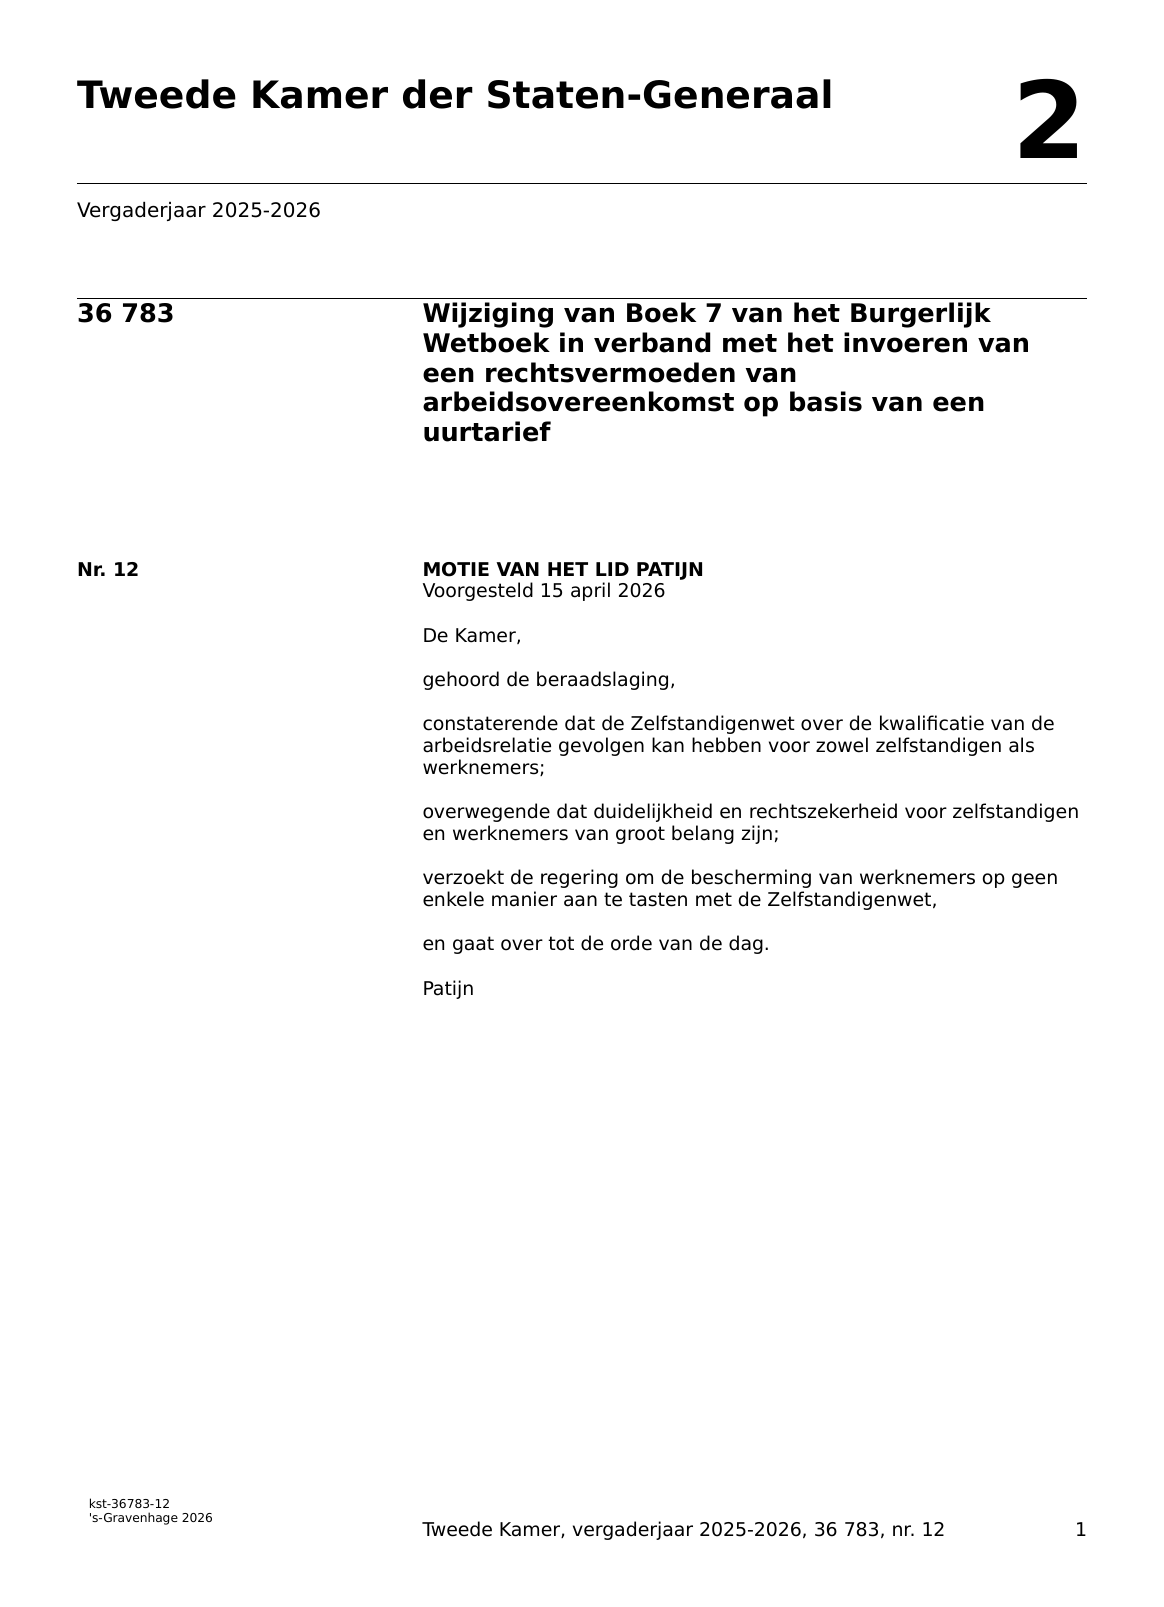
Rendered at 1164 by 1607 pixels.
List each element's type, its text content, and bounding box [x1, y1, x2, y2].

subtitle Nr. 12 MOTIE VAN HET LID PATIJN [77, 558, 1087, 580]
text Patijn [422, 977, 1087, 999]
subtitle 36 783 Wijziging van Boek 7 van het Burgerlijk Wetboek in verband met het invoeren van een rechtsvermoeden van arbeidsovereenkomst op basis van een uurtarief [77, 299, 1087, 447]
text constaterende dat de Zelfstandigenwet over de kwalificatie van de arbeidsrelatie gevolgen kan hebben voor zowel zelfstandigen als werknemers; [422, 713, 1087, 779]
text gehoord de beraadslaging, [422, 669, 1087, 691]
text verzoekt de regering om de bescherming van werknemers op geen enkele manier aan te tasten met de Zelfstandigenwet, [422, 867, 1087, 911]
table_header Tweede Kamer der Staten-Generaal [77, 59, 886, 183]
text en gaat over tot de orde van de dag. [422, 933, 1087, 955]
table_cell Vergaderjaar 2025-2026 [77, 184, 1087, 298]
text De Kamer, [422, 624, 1087, 647]
text kst-36783-12 [88, 1497, 323, 1511]
text Voorgesteld 15 april 2026 [422, 580, 1087, 602]
table_header 2 [886, 59, 1087, 183]
text overwegende dat duidelijkheid en rechtszekerheid voor zelfstandigen en werknemers van groot belang zijn; [422, 801, 1087, 845]
text 's-Gravenhage 2026 [88, 1511, 323, 1525]
